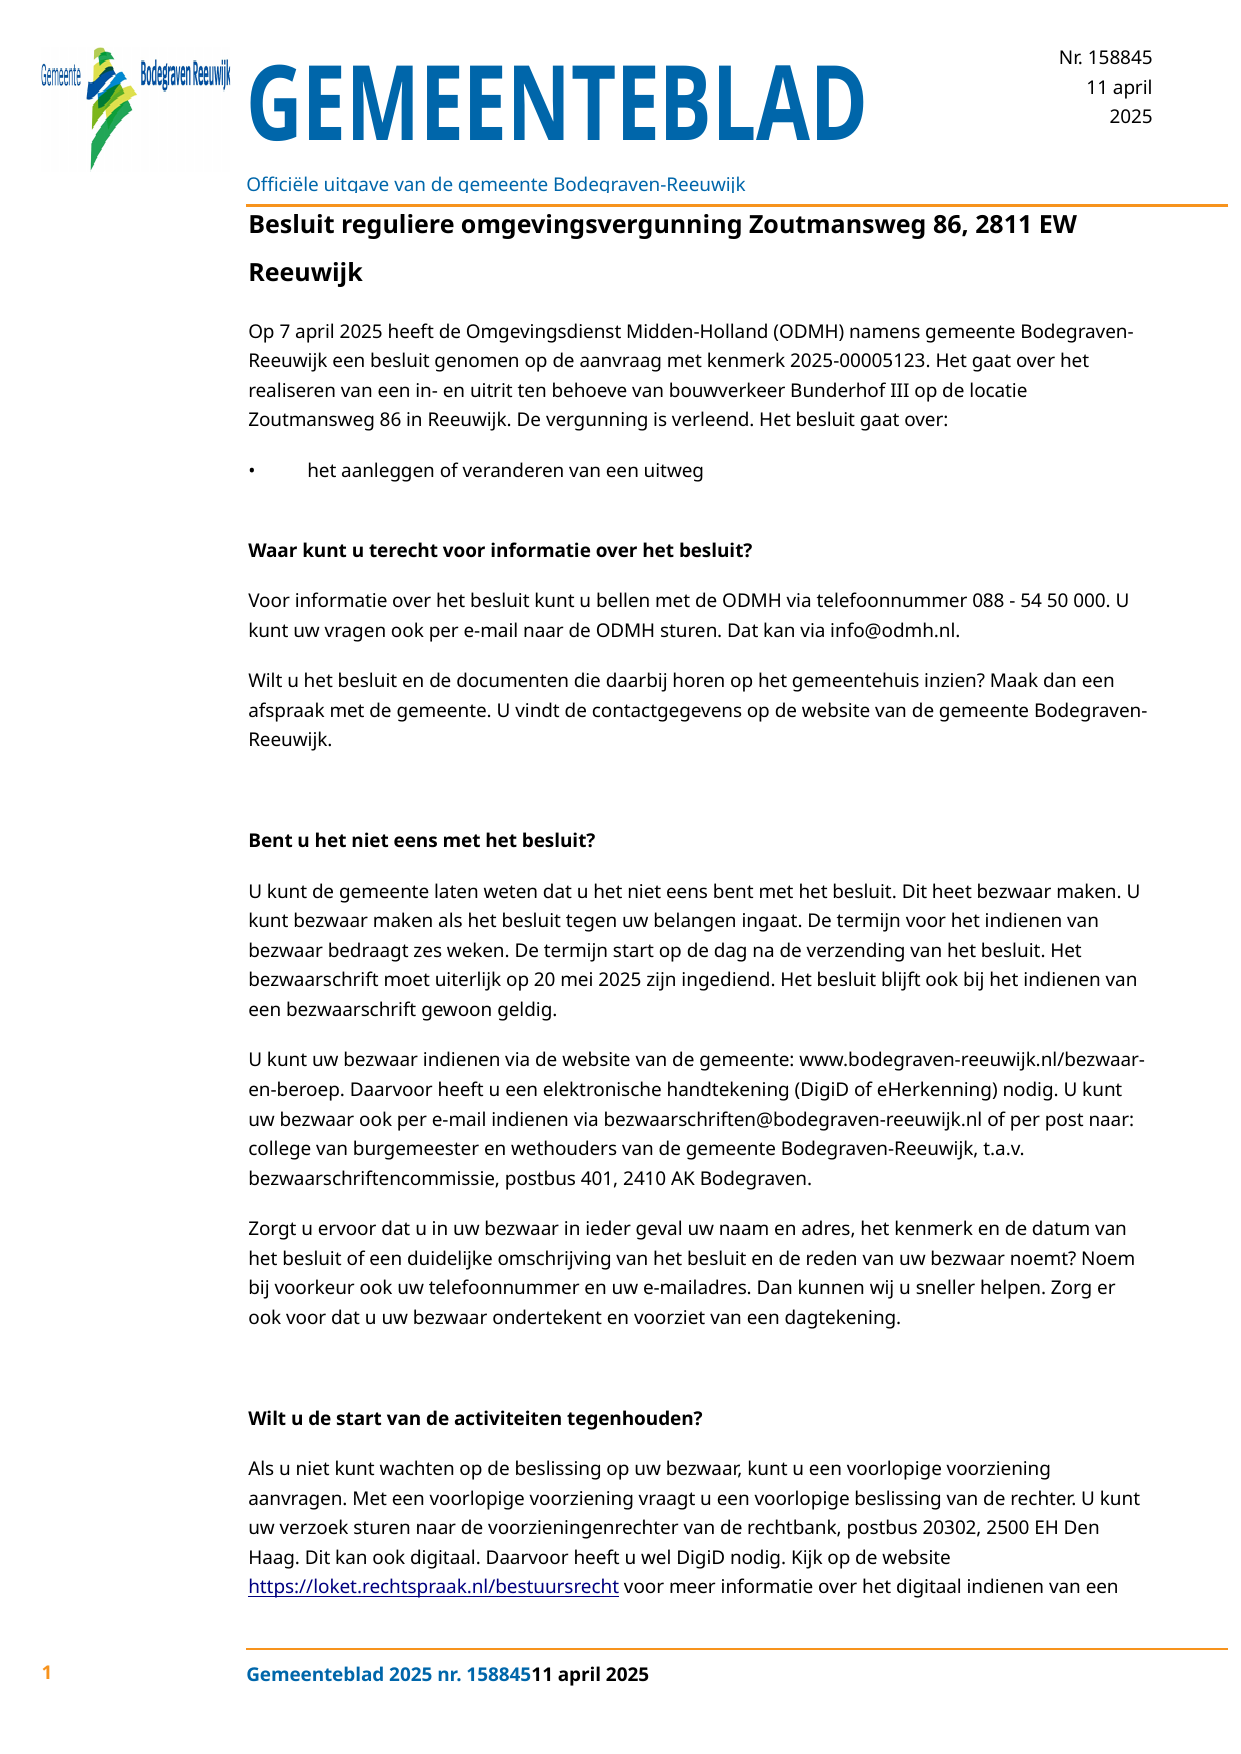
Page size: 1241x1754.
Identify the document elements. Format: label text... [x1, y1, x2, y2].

text Op 7 april 2025 heeft de Omgevingsdienst Midden-Holland (ODMH) namens gemeente Bodegraven-Reeuwijk een besluit genomen op de aanvraag met kenmerk 2025-00005123. Het gaat over het realiseren van een in- en uitrit ten behoeve van bouwverkeer Bunderhof III op de locatie Zoutmansweg 86 in Reeuwijk. De vergunning is verleend. Het besluit gaat over: [248, 318, 1152, 432]
text U kunt de gemeente laten weten dat u het niet eens bent met het besluit. Dit heet bezwaar maken. U kunt bezwaar maken als het besluit tegen uw belangen ingaat. De termijn voor het indienen van bezwaar bedraagt zes weken. De termijn start op de dag na de verzending van het besluit. Het bezwaarschrift moet uiterlijk op 20 mei 2025 zijn ingediend. Het besluit blijft ook bij het indienen van een bezwaarschrift gewoon geldig. [248, 878, 1152, 1022]
text Waar kunt u terecht voor informatie over het besluit? [248, 537, 1152, 563]
text Besluit reguliere omgevingsvergunning Zoutmansweg 86, 2811 EW Reeuwijk [248, 207, 1152, 288]
picture [41, 47, 231, 172]
text Wilt u de start van de activiteiten tegenhouden? [248, 1405, 1152, 1431]
text Bent u het niet eens met het besluit? [248, 827, 1152, 853]
list het aanleggen of veranderen van een uitweg [248, 457, 1152, 483]
text Wilt u het besluit en de documenten die daarbij horen op het gemeentehuis inzien? Maak dan een afspraak met de gemeente. U vindt de contactgegevens op de website van de gemeente Bodegraven-Reeuwijk. [248, 667, 1152, 752]
text Zorgt u ervoor dat u in uw bezwaar in ieder geval uw naam en adres, het kenmerk en de datum van het besluit of een duidelijke omschrijving van het besluit en de reden van uw bezwaar noemt? Noem bij voorkeur ook uw telefoonnummer en uw e-mailadres. Dan kunnen wij u sneller helpen. Zorg er ook voor dat u uw bezwaar ondertekent en voorziet van een dagtekening. [248, 1215, 1152, 1330]
text Als u niet kunt wachten op de beslissing op uw bezwaar, kunt u een voorlopige voorziening aanvragen. Met een voorlopige voorziening vraagt u een voorlopige beslissing van de rechter. U kunt uw verzoek sturen naar de voorzieningenrechter van de rechtbank, postbus 20302, 2500 EH Den Haag. Dit kan ook digitaal. Daarvoor heeft u wel DigiD nodig. Kijk op de website https://loket.rechtspraak.nl/bestuursrecht voor meer informatie over het digitaal indienen van een [248, 1455, 1152, 1599]
text U kunt uw bezwaar indienen via de website van de gemeente: www.bodegraven-reeuwijk.nl/bezwaar-en-beroep. Daarvoor heeft u een elektronische handtekening (DigiD of eHerkenning) nodig. U kunt uw bezwaar ook per e-mail indienen via bezwaarschriften@bodegraven-reeuwijk.nl of per post naar: college van burgemeester en wethouders van de gemeente Bodegraven-Reeuwijk, t.a.v. bezwaarschriftencommissie, postbus 401, 2410 AK Bodegraven. [248, 1047, 1152, 1191]
text Voor informatie over het besluit kunt u bellen met de ODMH via telefoonnummer 088 - 54 50 000. U kunt uw vragen ook per e-mail naar de ODMH sturen. Dat kan via info@odmh.nl. [248, 587, 1152, 643]
